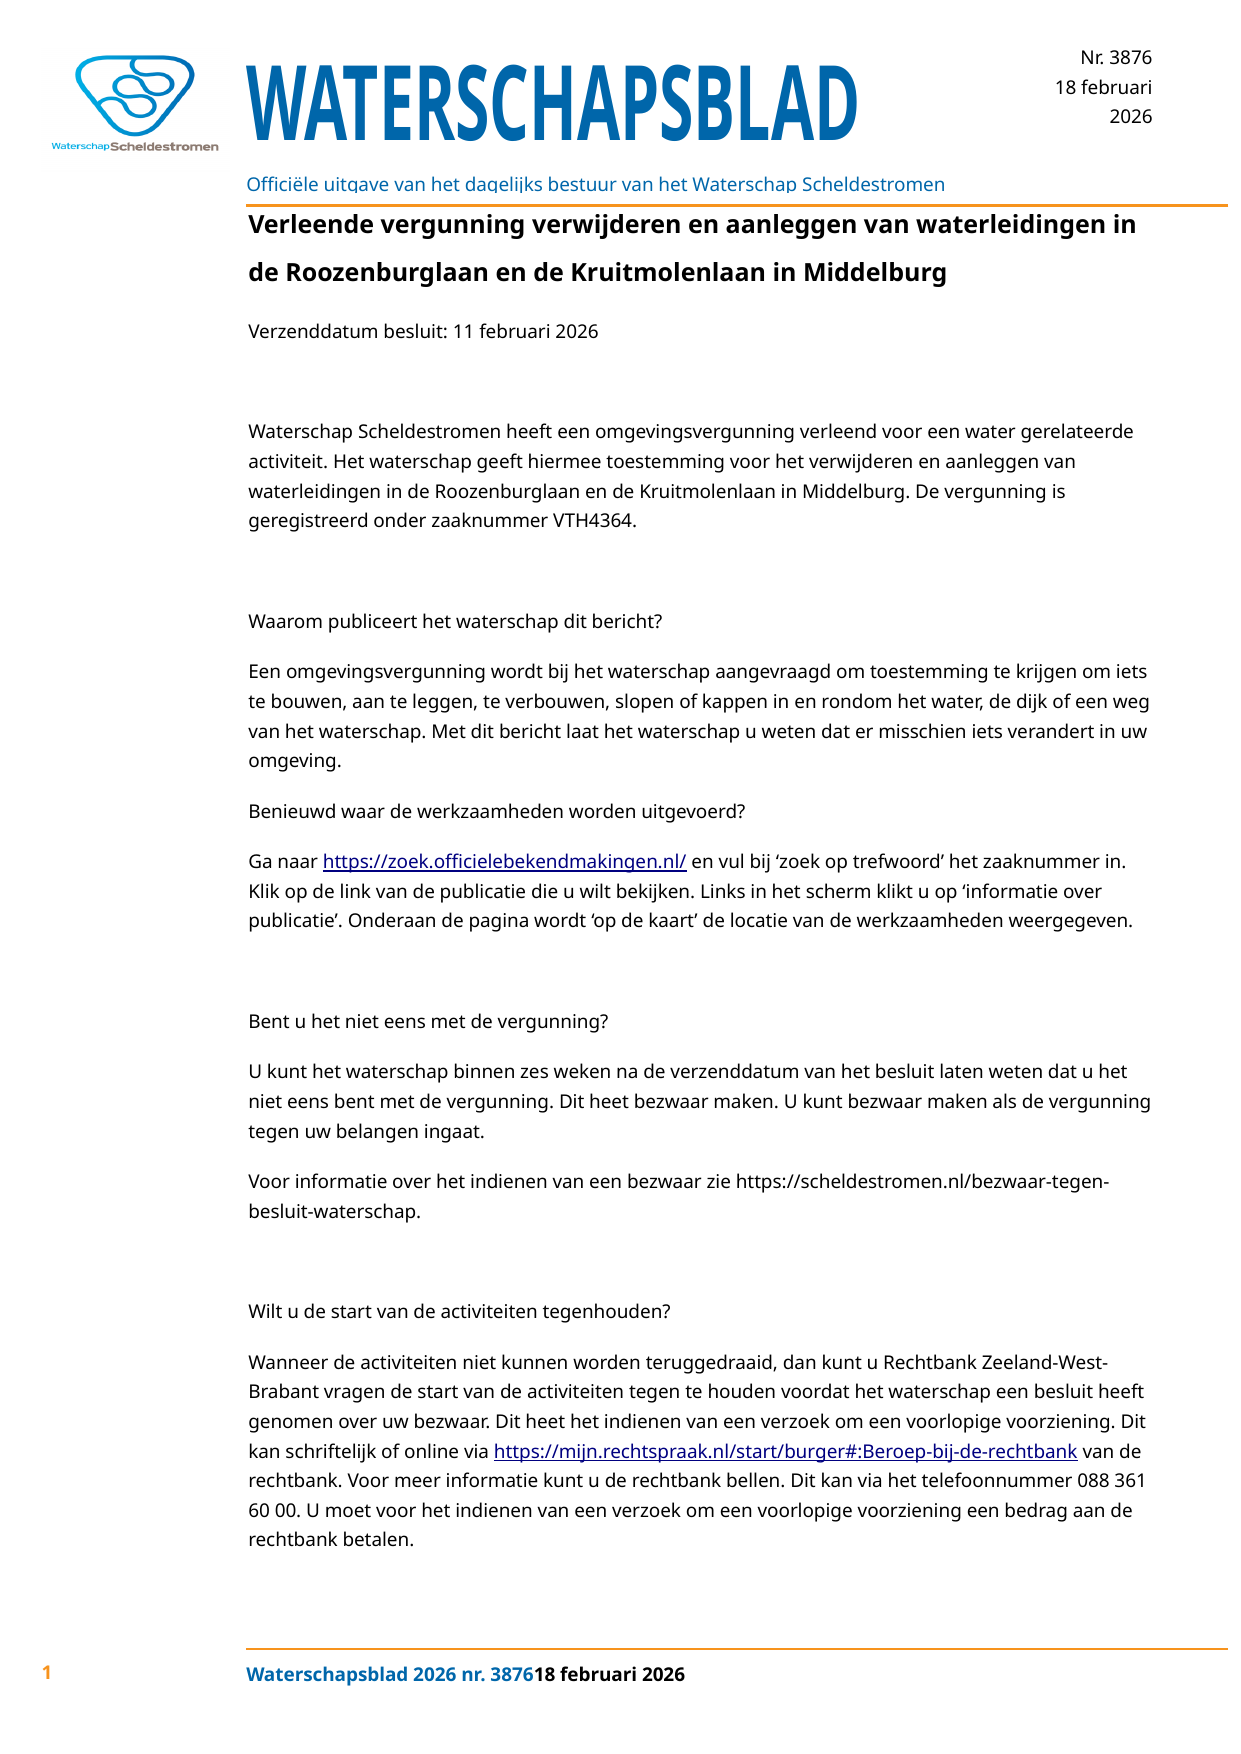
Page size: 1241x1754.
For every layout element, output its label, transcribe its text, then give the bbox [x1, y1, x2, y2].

text Ga naar https://zoek.officielebekendmakingen.nl/ en vul bij ‘zoek op trefwoord’ het zaaknummer in. Klik op de link van de publicatie die u wilt bekijken. Links in het scherm klikt u op ‘informatie over publicatie’. Onderaan de pagina wordt ‘op de kaart’ de locatie van de werkzaamheden weergegeven. [248, 848, 1152, 933]
text Verleende vergunning verwijderen en aanleggen van waterleidingen in de Roozenburglaan en de Kruitmolenlaan in Middelburg [248, 207, 1152, 288]
text Een omgevingsvergunning wordt bij het waterschap aangevraagd om toestemming te krijgen om iets te bouwen, aan te leggen, te verbouwen, slopen of kappen in en rondom het water, de dijk of een weg van het waterschap. Met dit bericht laat het waterschap u weten dat er misschien iets verandert in uw omgeving. [248, 659, 1152, 773]
text U kunt het waterschap binnen zes weken na de verzenddatum van het besluit laten weten dat u het niet eens bent met de vergunning. Dit heet bezwaar maken. U kunt bezwaar maken als de vergunning tegen uw belangen ingaat. [248, 1059, 1152, 1144]
text Waarom publiceert het waterschap dit bericht? [248, 608, 1152, 634]
text Bent u het niet eens met de vergunning? [248, 1008, 1152, 1034]
text Waterschap Scheldestromen heeft een omgevingsvergunning verleend voor een water gerelateerde activiteit. Het waterschap geeft hiermee toestemming voor het verwijderen en aanleggen van waterleidingen in de Roozenburglaan en de Kruitmolenlaan in Middelburg. De vergunning is geregistreerd onder zaaknummer VTH4364. [248, 419, 1152, 533]
picture [41, 47, 231, 172]
text Verzenddatum besluit: 11 februari 2026 [248, 318, 1152, 344]
text Wanneer de activiteiten niet kunnen worden teruggedraaid, dan kunt u Rechtbank Zeeland-West-Brabant vragen de start van de activiteiten tegen te houden voordat het waterschap een besluit heeft genomen over uw bezwaar. Dit heet het indienen van een verzoek om een voorlopige voorziening. Dit kan schriftelijk of online via https://mijn.rechtspraak.nl/start/burger#:Beroep-bij-de-rechtbank van de rechtbank. Voor meer informatie kunt u de rechtbank bellen. Dit kan via het telefoonnummer 088 361 60 00. U moet voor het indienen van een verzoek om een voorlopige voorziening een bedrag aan de rechtbank betalen. [248, 1349, 1152, 1552]
text Voor informatie over het indienen van een bezwaar zie https://scheldestromen.nl/bezwaar-tegen-besluit-waterschap. [248, 1168, 1152, 1224]
text Wilt u de start van de activiteiten tegenhouden? [248, 1299, 1152, 1324]
text Benieuwd waar de werkzaamheden worden uitgevoerd? [248, 798, 1152, 824]
